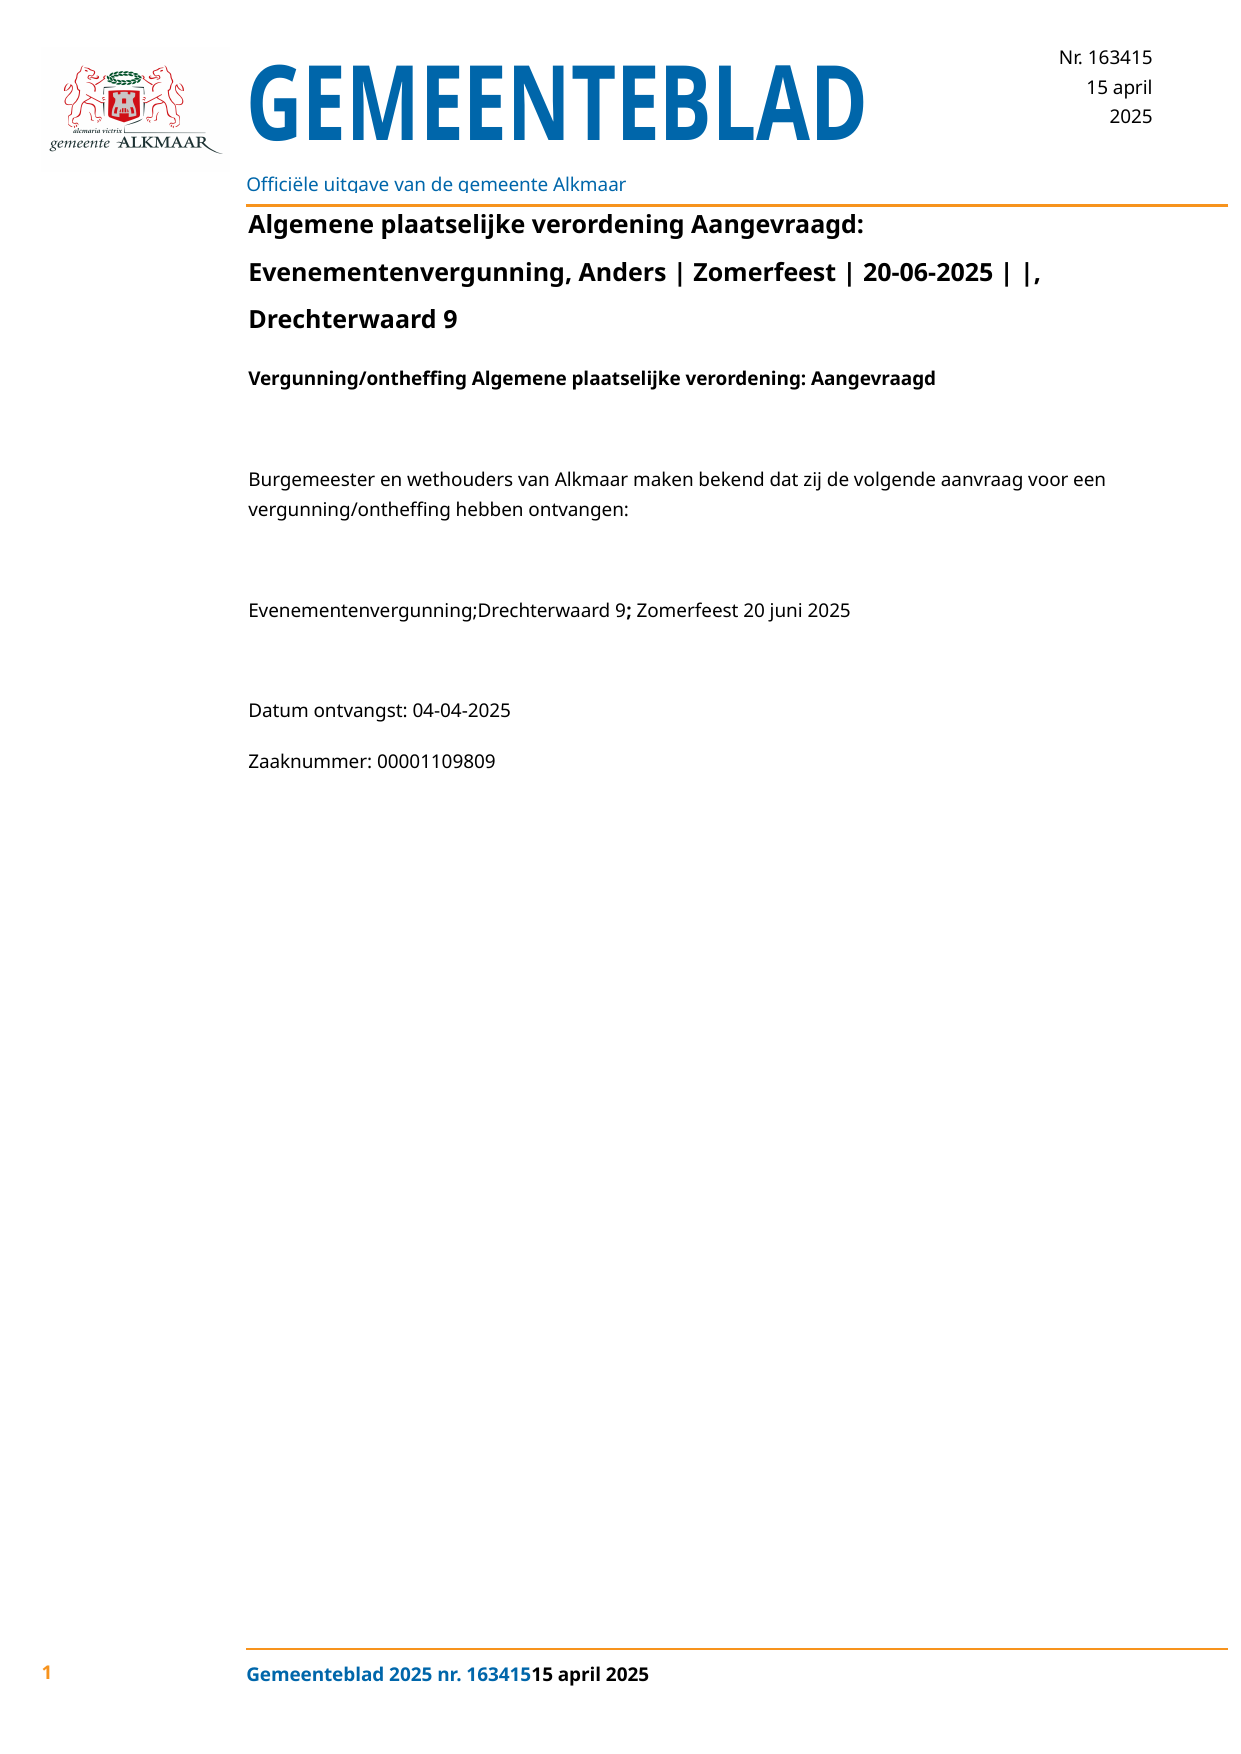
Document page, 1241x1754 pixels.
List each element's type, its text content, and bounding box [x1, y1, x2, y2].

text Datum ontvangst: 04-04-2025 [248, 698, 1152, 723]
text Zaaknummer: 00001109809 [248, 748, 1152, 774]
text Burgemeester en wethouders van Alkmaar maken bekend dat zij de volgende aanvraag voor een vergunning/ontheffing hebben ontvangen: [248, 466, 1152, 522]
text Evenementenvergunning;Drechterwaard 9; Zomerfeest 20 juni 2025 [248, 597, 1152, 622]
picture [41, 47, 231, 172]
text Algemene plaatselijke verordening Aangevraagd: Evenementenvergunning, Anders | Zomerfeest | 20-06-2025 | |, Drechterwaard 9 [248, 207, 1152, 336]
text Vergunning/ontheffing Algemene plaatselijke verordening: Aangevraagd [248, 366, 1152, 391]
